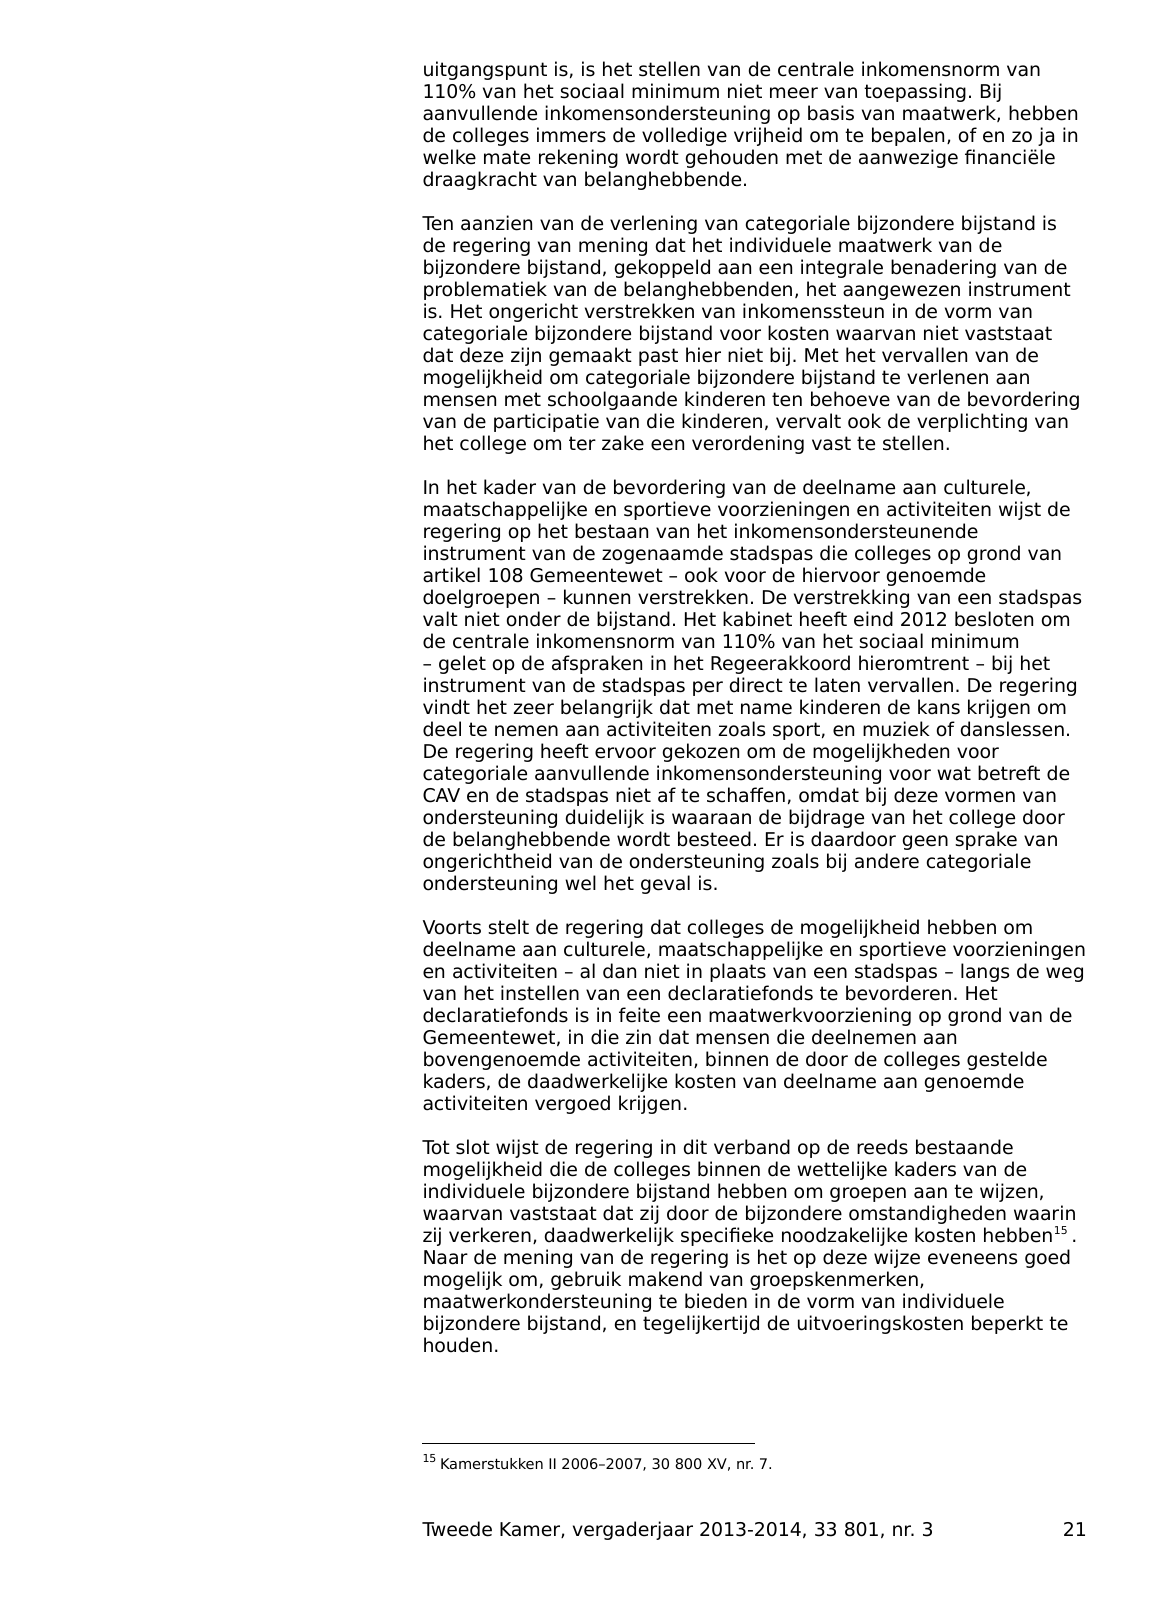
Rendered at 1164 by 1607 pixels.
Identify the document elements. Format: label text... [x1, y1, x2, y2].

text Tot slot wijst de regering in dit verband op de reeds bestaande mogelijkheid die de colleges binnen de wettelijke kaders van de individuele bijzondere bijstand hebben om groepen aan te wijzen, waarvan vaststaat dat zij door de bijzondere omstandigheden waarin zij verkeren, daadwerkelijk specifieke noodzakelijke kosten hebben. Naar de mening van de regering is het op deze wijze eveneens goed mogelijk om, gebruik makend van groepskenmerken, maatwerkondersteuning te bieden in de vorm van individuele bijzondere bijstand, en tegelijkertijd de uitvoeringskosten beperkt te houden. [422, 1137, 1087, 1357]
text Voorts stelt de regering dat colleges de mogelijkheid hebben om deelname aan culturele, maatschappelijke en sportieve voorzieningen en activiteiten – al dan niet in plaats van een stadspas – langs de weg van het instellen van een declaratiefonds te bevorderen. Het declaratiefonds is in feite een maatwerkvoorziening op grond van de Gemeentewet, in die zin dat mensen die deelnemen aan bovengenoemde activiteiten, binnen de door de colleges gestelde kaders, de daadwerkelijke kosten van deelname aan genoemde activiteiten vergoed krijgen. [422, 917, 1087, 1115]
text In het kader van de bevordering van de deelname aan culturele, maatschappelijke en sportieve voorzieningen en activiteiten wijst de regering op het bestaan van het inkomensondersteunende instrument van de zogenaamde stadspas die colleges op grond van artikel 108 Gemeentewet – ook voor de hiervoor genoemde doelgroepen – kunnen verstrekken. De verstrekking van een stadspas valt niet onder de bijstand. Het kabinet heeft eind 2012 besloten om de centrale inkomensnorm van 110% van het sociaal minimum – gelet op de afspraken in het Regeerakkoord hieromtrent – bij het instrument van de stadspas per direct te laten vervallen. De regering vindt het zeer belangrijk dat met name kinderen de kans krijgen om deel te nemen aan activiteiten zoals sport, en muziek of danslessen. De regering heeft ervoor gekozen om de mogelijkheden voor categoriale aanvullende inkomensondersteuning voor wat betreft de CAV en de stadspas niet af te schaffen, omdat bij deze vormen van ondersteuning duidelijk is waaraan de bijdrage van het college door de belanghebbende wordt besteed. Er is daardoor geen sprake van ongerichtheid van de ondersteuning zoals bij andere categoriale ondersteuning wel het geval is. [422, 477, 1087, 895]
text Kamerstukken II 2006–2007, 30 800 XV, nr. 7. [422, 1452, 1087, 1474]
text uitgangspunt is, is het stellen van de centrale inkomensnorm van 110% van het sociaal minimum niet meer van toepassing. Bij aanvullende inkomensondersteuning op basis van maatwerk, hebben de colleges immers de volledige vrijheid om te bepalen, of en zo ja in welke mate rekening wordt gehouden met de aanwezige financiële draagkracht van belanghebbende. [422, 59, 1087, 191]
text Ten aanzien van de verlening van categoriale bijzondere bijstand is de regering van mening dat het individuele maatwerk van de bijzondere bijstand, gekoppeld aan een integrale benadering van de problematiek van de belanghebbenden, het aangewezen instrument is. Het ongericht verstrekken van inkomenssteun in de vorm van categoriale bijzondere bijstand voor kosten waarvan niet vaststaat dat deze zijn gemaakt past hier niet bij. Met het vervallen van de mogelijkheid om categoriale bijzondere bijstand te verlenen aan mensen met schoolgaande kinderen ten behoeve van de bevordering van de participatie van die kinderen, vervalt ook de verplichting van het college om ter zake een verordening vast te stellen. [422, 213, 1087, 455]
